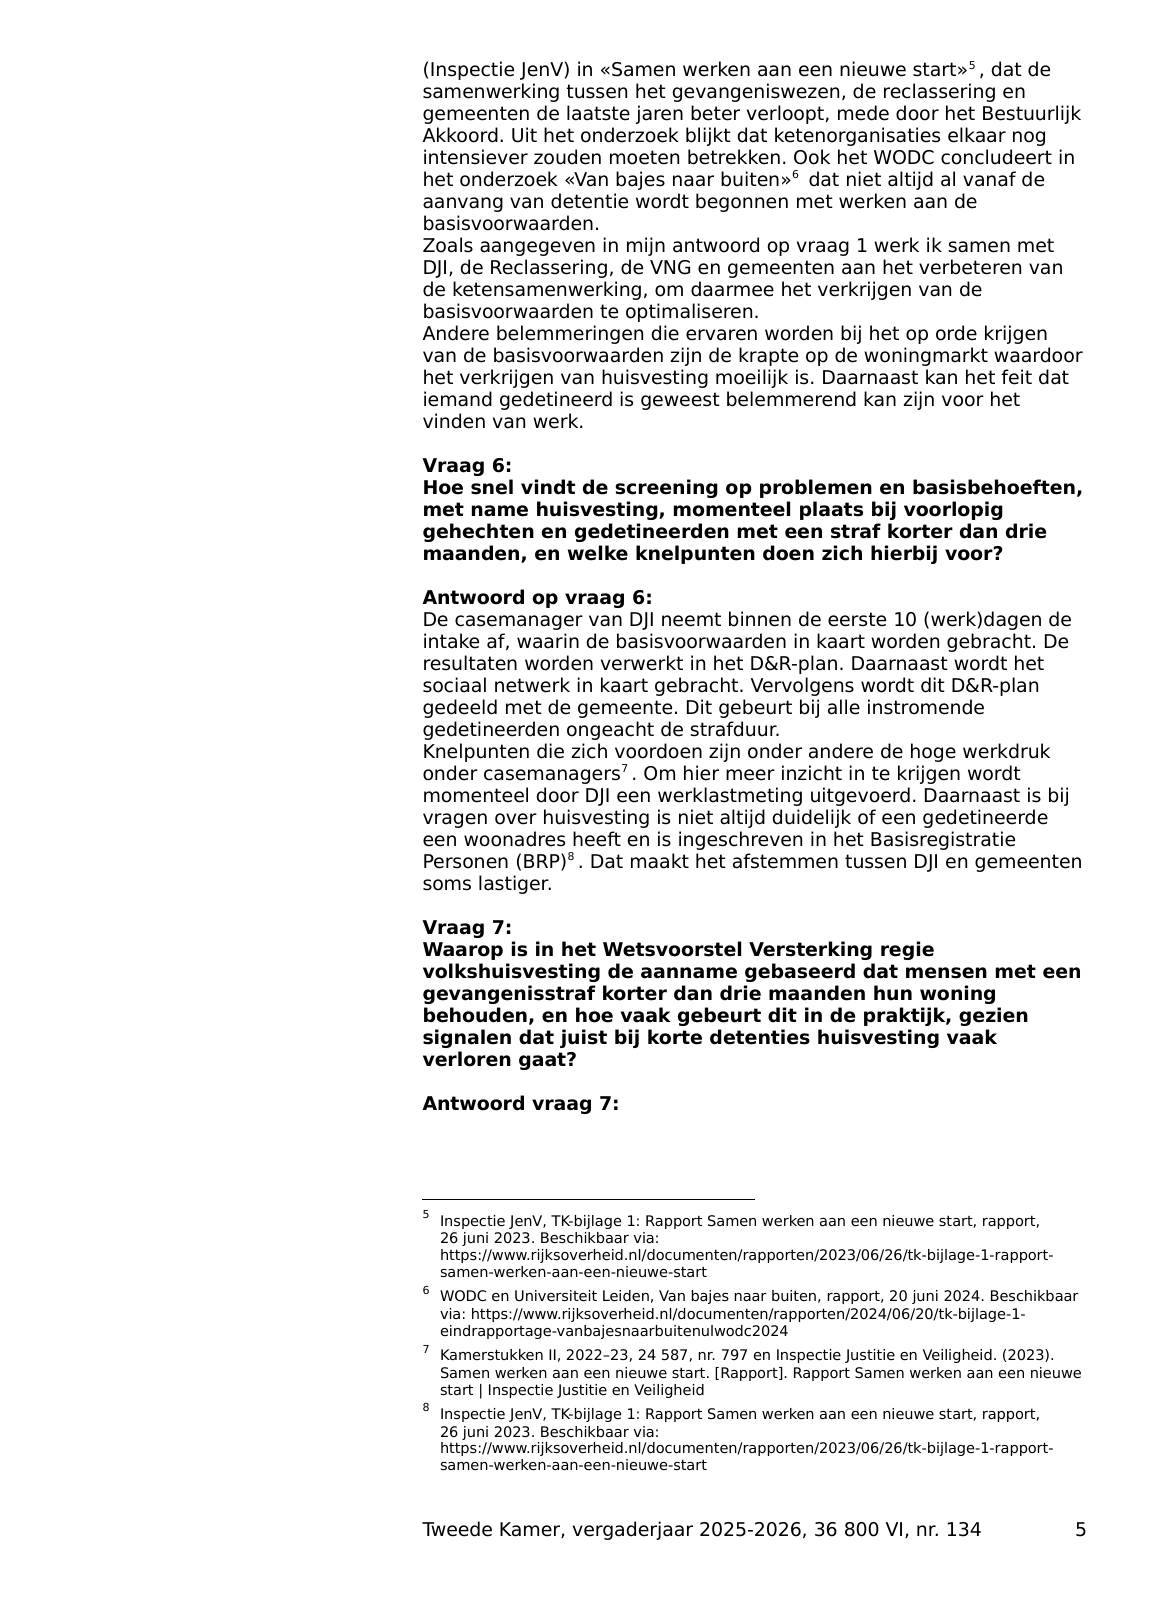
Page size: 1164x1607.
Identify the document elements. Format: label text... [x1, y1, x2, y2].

text Antwoord op vraag 6: [422, 587, 1087, 609]
text Andere belemmeringen die ervaren worden bij het op orde krijgen van de basisvoorwaarden zijn de krapte op de woningmarkt waardoor het verkrijgen van huisvesting moeilijk is. Daarnaast kan het feit dat iemand gedetineerd is geweest belemmerend kan zijn voor het vinden van werk. [422, 323, 1087, 433]
text Knelpunten die zich voordoen zijn onder andere de hoge werkdruk onder casemanagers. Om hier meer inzicht in te krijgen wordt momenteel door DJI een werklastmeting uitgevoerd. Daarnaast is bij vragen over huisvesting is niet altijd duidelijk of een gedetineerde een woonadres heeft en is ingeschreven in het Basisregistratie Personen (BRP). Dat maakt het afstemmen tussen DJI en gemeenten soms lastiger. [422, 741, 1087, 895]
text Vraag 6: [422, 455, 1087, 477]
text WODC en Universiteit Leiden, Van bajes naar buiten, rapport, 20 juni 2024. Beschikbaar via: https://www.rijksoverheid.nl/documenten/rapporten/2024/06/20/tk-bijlage-1-eindrapportage-vanbajesnaarbuitenulwodc2024 [422, 1284, 1087, 1340]
text Vraag 7: [422, 917, 1087, 939]
text Inspectie JenV, TK-bijlage 1: Rapport Samen werken aan een nieuwe start, rapport, 26 juni 2023. Beschikbaar via: https://www.rijksoverheid.nl/documenten/rapporten/2023/06/26/tk-bijlage-1-rapport-samen-werken-aan-een-nieuwe-start [422, 1402, 1087, 1474]
text (Inspectie JenV) in «Samen werken aan een nieuwe start», dat de samenwerking tussen het gevangeniswezen, de reclassering en gemeenten de laatste jaren beter verloopt, mede door het Bestuurlijk Akkoord. Uit het onderzoek blijkt dat ketenorganisaties elkaar nog intensiever zouden moeten betrekken. Ook het WODC concludeert in het onderzoek «Van bajes naar buiten» dat niet altijd al vanaf de aanvang van detentie wordt begonnen met werken aan de basisvoorwaarden. [422, 59, 1087, 235]
text Antwoord vraag 7: [422, 1093, 1087, 1115]
text Hoe snel vindt de screening op problemen en basisbehoeften, met name huisvesting, momenteel plaats bij voorlopig gehechten en gedetineerden met een straf korter dan drie maanden, en welke knelpunten doen zich hierbij voor? [422, 477, 1087, 565]
text Kamerstukken II, 2022–23, 24 587, nr. 797 en Inspectie Justitie en Veiligheid. (2023). Samen werken aan een nieuwe start. [Rapport]. Rapport Samen werken aan een nieuwe start | Inspectie Justitie en Veiligheid [422, 1343, 1087, 1399]
text De casemanager van DJI neemt binnen de eerste 10 (werk)dagen de intake af, waarin de basisvoorwaarden in kaart worden gebracht. De resultaten worden verwerkt in het D&R-plan. Daarnaast wordt het sociaal netwerk in kaart gebracht. Vervolgens wordt dit D&R-plan gedeeld met de gemeente. Dit gebeurt bij alle instromende gedetineerden ongeacht de strafduur. [422, 609, 1087, 741]
text Waarop is in het Wetsvoorstel Versterking regie volkshuisvesting de aanname gebaseerd dat mensen met een gevangenisstraf korter dan drie maanden hun woning behouden, en hoe vaak gebeurt dit in de praktijk, gezien signalen dat juist bij korte detenties huisvesting vaak verloren gaat? [422, 939, 1087, 1071]
text Inspectie JenV, TK-bijlage 1: Rapport Samen werken aan een nieuwe start, rapport, 26 juni 2023. Beschikbaar via: https://www.rijksoverheid.nl/documenten/rapporten/2023/06/26/tk-bijlage-1-rapport-samen-werken-aan-een-nieuwe-start [422, 1208, 1087, 1281]
text Zoals aangegeven in mijn antwoord op vraag 1 werk ik samen met DJI, de Reclassering, de VNG en gemeenten aan het verbeteren van de ketensamenwerking, om daarmee het verkrijgen van de basisvoorwaarden te optimaliseren. [422, 235, 1087, 323]
